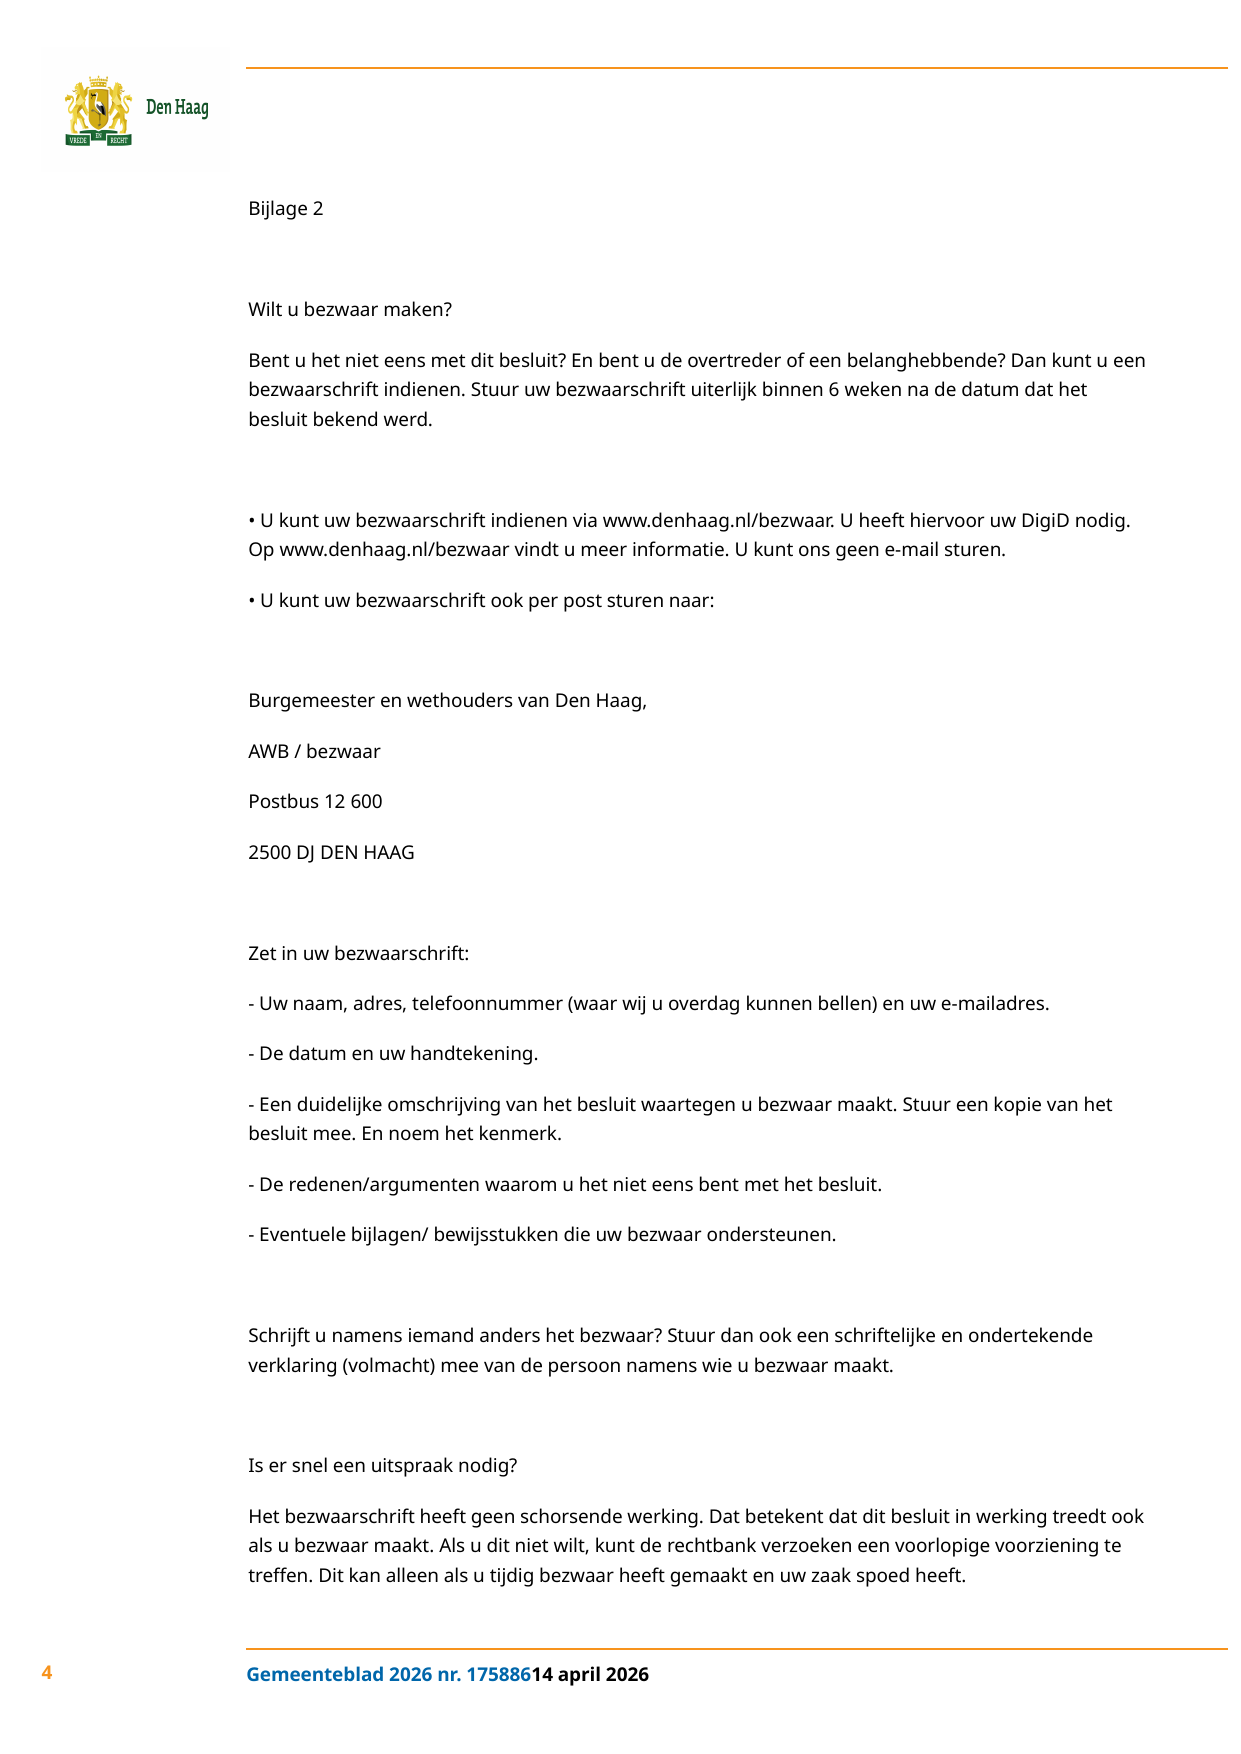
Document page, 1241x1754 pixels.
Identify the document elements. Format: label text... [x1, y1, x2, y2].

text Postbus 12 600 [248, 788, 1152, 814]
text Bijlage 2 [248, 196, 1152, 221]
text • U kunt uw bezwaarschrift ook per post sturen naar: [248, 587, 1152, 613]
text AWB / bezwaar [248, 738, 1152, 764]
text Wilt u bezwaar maken? [248, 296, 1152, 322]
text - Een duidelijke omschrijving van het besluit waartegen u bezwaar maakt. Stuur een kopie van het besluit mee. En noem het kenmerk. [248, 1091, 1152, 1146]
text - Uw naam, adres, telefoonnummer (waar wij u overdag kunnen bellen) en uw e-mailadres. [248, 990, 1152, 1016]
text - De redenen/argumenten waarom u het niet eens bent met het besluit. [248, 1171, 1152, 1197]
text Schrijft u namens iemand anders het bezwaar? Stuur dan ook een schriftelijke en ondertekende verklaring (volmacht) mee van de persoon namens wie u bezwaar maakt. [248, 1322, 1152, 1378]
text - De datum en uw handtekening. [248, 1041, 1152, 1066]
text Is er snel een uitspraak nodig? [248, 1453, 1152, 1478]
text • U kunt uw bezwaarschrift indienen via www.denhaag.nl/bezwaar. U heeft hiervoor uw DigiD nodig. Op www.denhaag.nl/bezwaar vindt u meer informatie. U kunt ons geen e-mail sturen. [248, 507, 1152, 562]
text Het bezwaarschrift heeft geen schorsende werking. Dat betekent dat dit besluit in werking treedt ook als u bezwaar maakt. Als u dit niet wilt, kunt de rechtbank verzoeken een voorlopige voorziening te treffen. Dit kan alleen als u tijdig bezwaar heeft gemaakt en uw zaak spoed heeft. [248, 1503, 1152, 1588]
text Burgemeester en wethouders van Den Haag, [248, 688, 1152, 713]
text - Eventuele bijlagen/ bewijsstukken die uw bezwaar ondersteunen. [248, 1221, 1152, 1247]
text 2500 DJ DEN HAAG [248, 839, 1152, 865]
text Zet in uw bezwaarschrift: [248, 940, 1152, 966]
text Bent u het niet eens met dit besluit? En bent u de overtreder of een belanghebbende? Dan kunt u een bezwaarschrift indienen. Stuur uw bezwaarschrift uiterlijk binnen 6 weken na de datum dat het besluit bekend werd. [248, 347, 1152, 432]
picture [41, 47, 231, 172]
